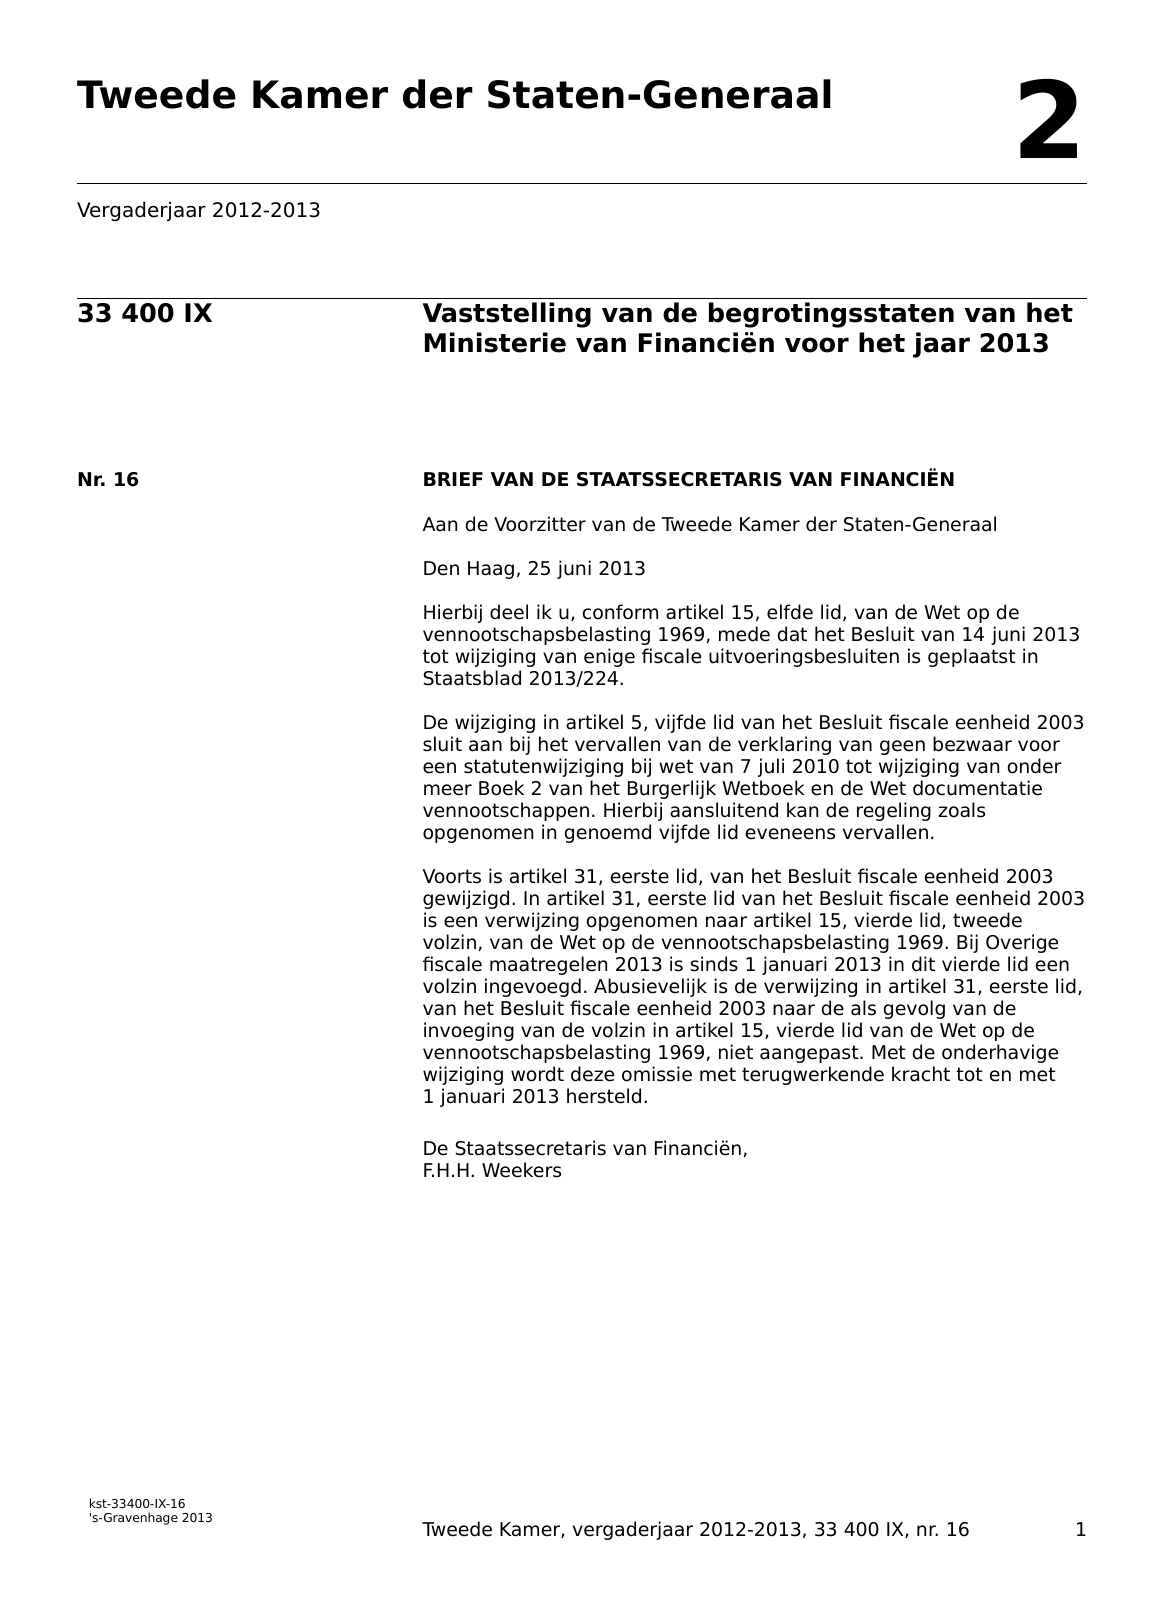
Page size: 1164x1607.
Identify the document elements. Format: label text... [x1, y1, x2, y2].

text Voorts is artikel 31, eerste lid, van het Besluit fiscale eenheid 2003 gewijzigd. In artikel 31, eerste lid van het Besluit fiscale eenheid 2003 is een verwijzing opgenomen naar artikel 15, vierde lid, tweede volzin, van de Wet op de vennootschapsbelasting 1969. Bij Overige fiscale maatregelen 2013 is sinds 1 januari 2013 in dit vierde lid een volzin ingevoegd. Abusievelijk is de verwijzing in artikel 31, eerste lid, van het Besluit fiscale eenheid 2003 naar de als gevolg van de invoeging van de volzin in artikel 15, vierde lid van de Wet op de vennootschapsbelasting 1969, niet aangepast. Met de onderhavige wijziging wordt deze omissie met terugwerkende kracht tot en met 1 januari 2013 hersteld. [422, 866, 1087, 1108]
subtitle Nr. 16 BRIEF VAN DE STAATSSECRETARIS VAN FINANCIËN [77, 469, 1087, 491]
text De wijziging in artikel 5, vijfde lid van het Besluit fiscale eenheid 2003 sluit aan bij het vervallen van de verklaring van geen bezwaar voor een statutenwijziging bij wet van 7 juli 2010 tot wijziging van onder meer Boek 2 van het Burgerlijk Wetboek en de Wet documentatie vennootschappen. Hierbij aansluitend kan de regeling zoals opgenomen in genoemd vijfde lid eveneens vervallen. [422, 712, 1087, 844]
text Hierbij deel ik u, conform artikel 15, elfde lid, van de Wet op de vennootschapsbelasting 1969, mede dat het Besluit van 14 juni 2013 tot wijziging van enige fiscale uitvoeringsbesluiten is geplaatst in Staatsblad 2013/224. [422, 602, 1087, 690]
subtitle 33 400 IX Vaststelling van de begrotingsstaten van het Ministerie van Financiën voor het jaar 2013 [77, 299, 1087, 358]
table_header 2 [886, 59, 1087, 183]
text De Staatssecretaris van Financiën, F.H.H. Weekers [422, 1138, 1087, 1182]
table_cell Vergaderjaar 2012-2013 [77, 184, 1087, 298]
text 's-Gravenhage 2013 [88, 1511, 323, 1525]
text Den Haag, 25 juni 2013 [422, 558, 1087, 580]
text kst-33400-IX-16 [88, 1497, 323, 1511]
text Aan de Voorzitter van de Tweede Kamer der Staten-Generaal [422, 513, 1087, 536]
table_header Tweede Kamer der Staten-Generaal [77, 59, 886, 183]
